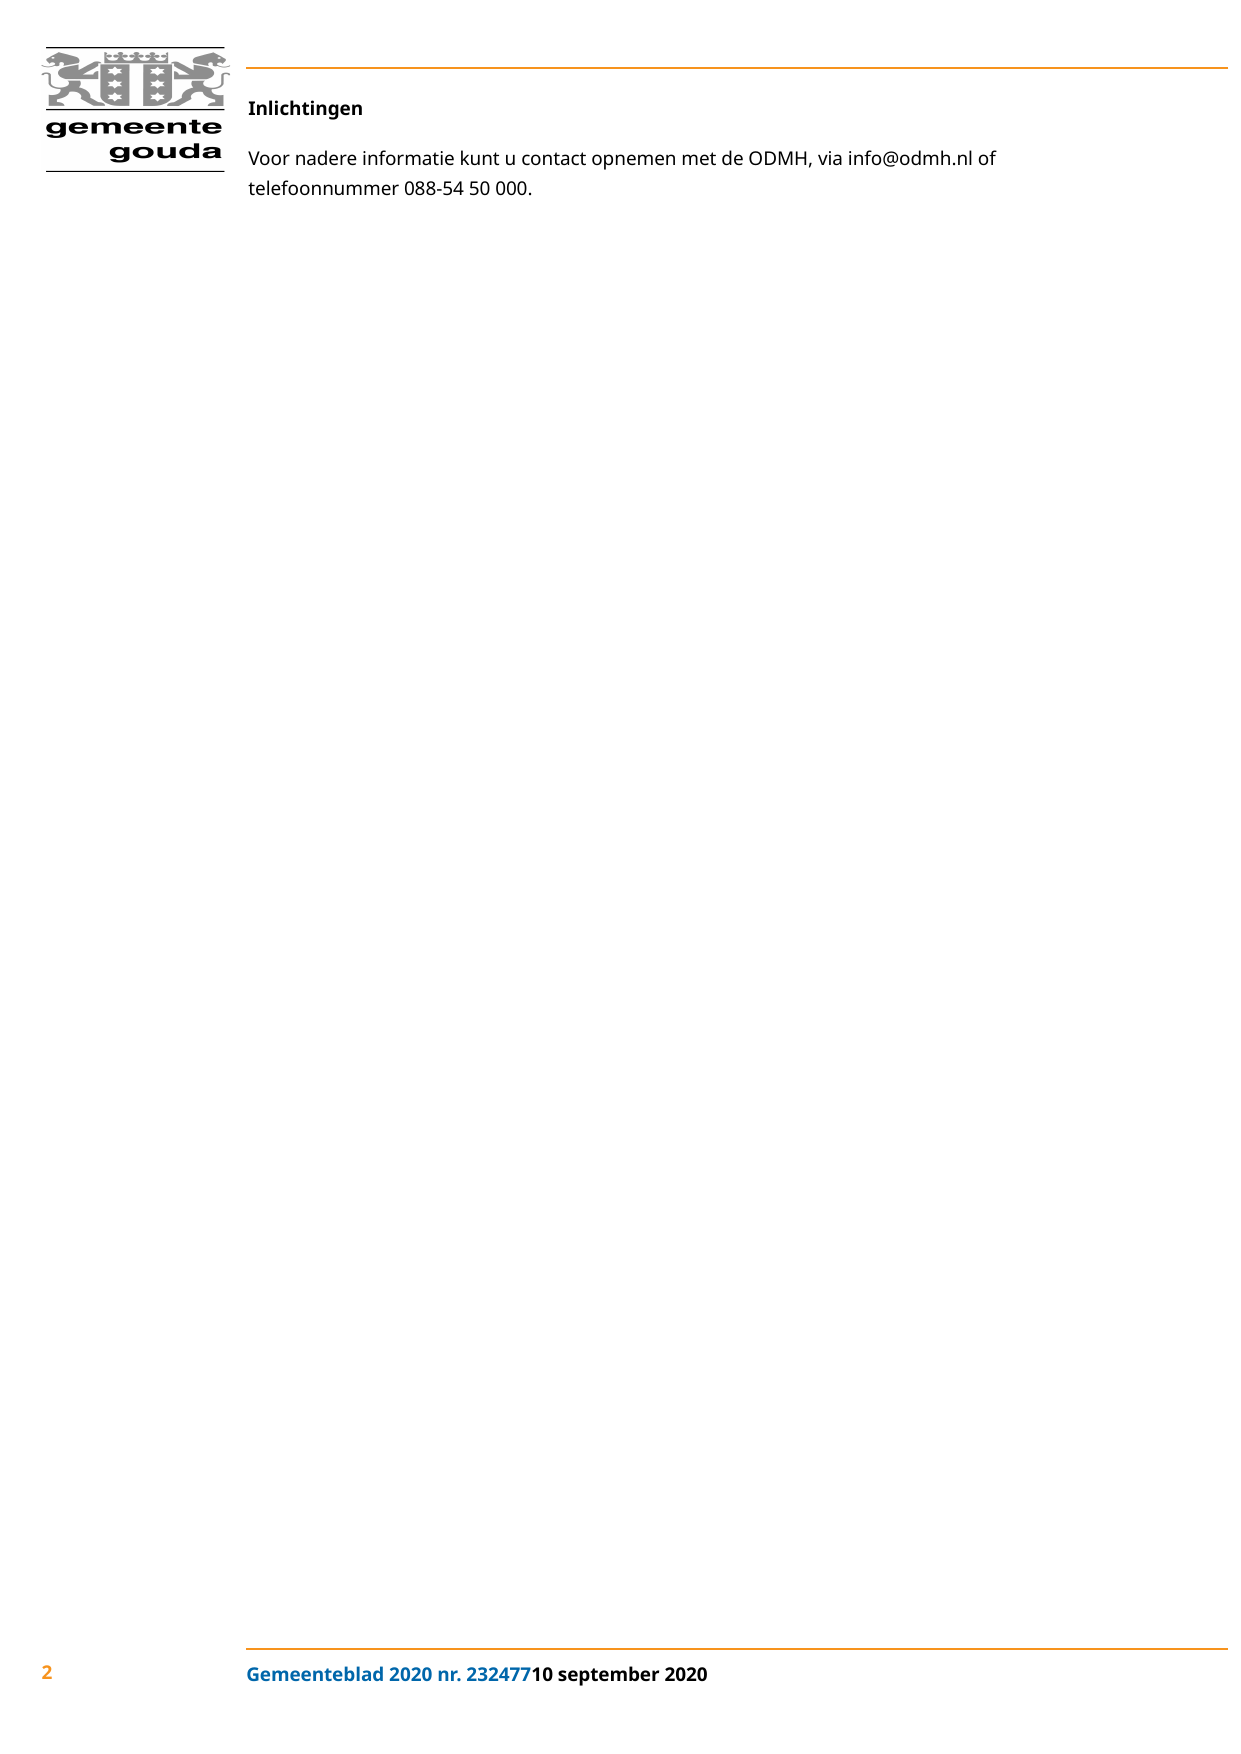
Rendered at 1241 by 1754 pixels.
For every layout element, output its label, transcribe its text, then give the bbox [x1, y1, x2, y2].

text Voor nadere informatie kunt u contact opnemen met de ODMH, via info@odmh.nl of telefoonnummer 088-54 50 000. [248, 145, 1152, 201]
text Inlichtingen [248, 95, 1152, 121]
picture [41, 47, 231, 172]
